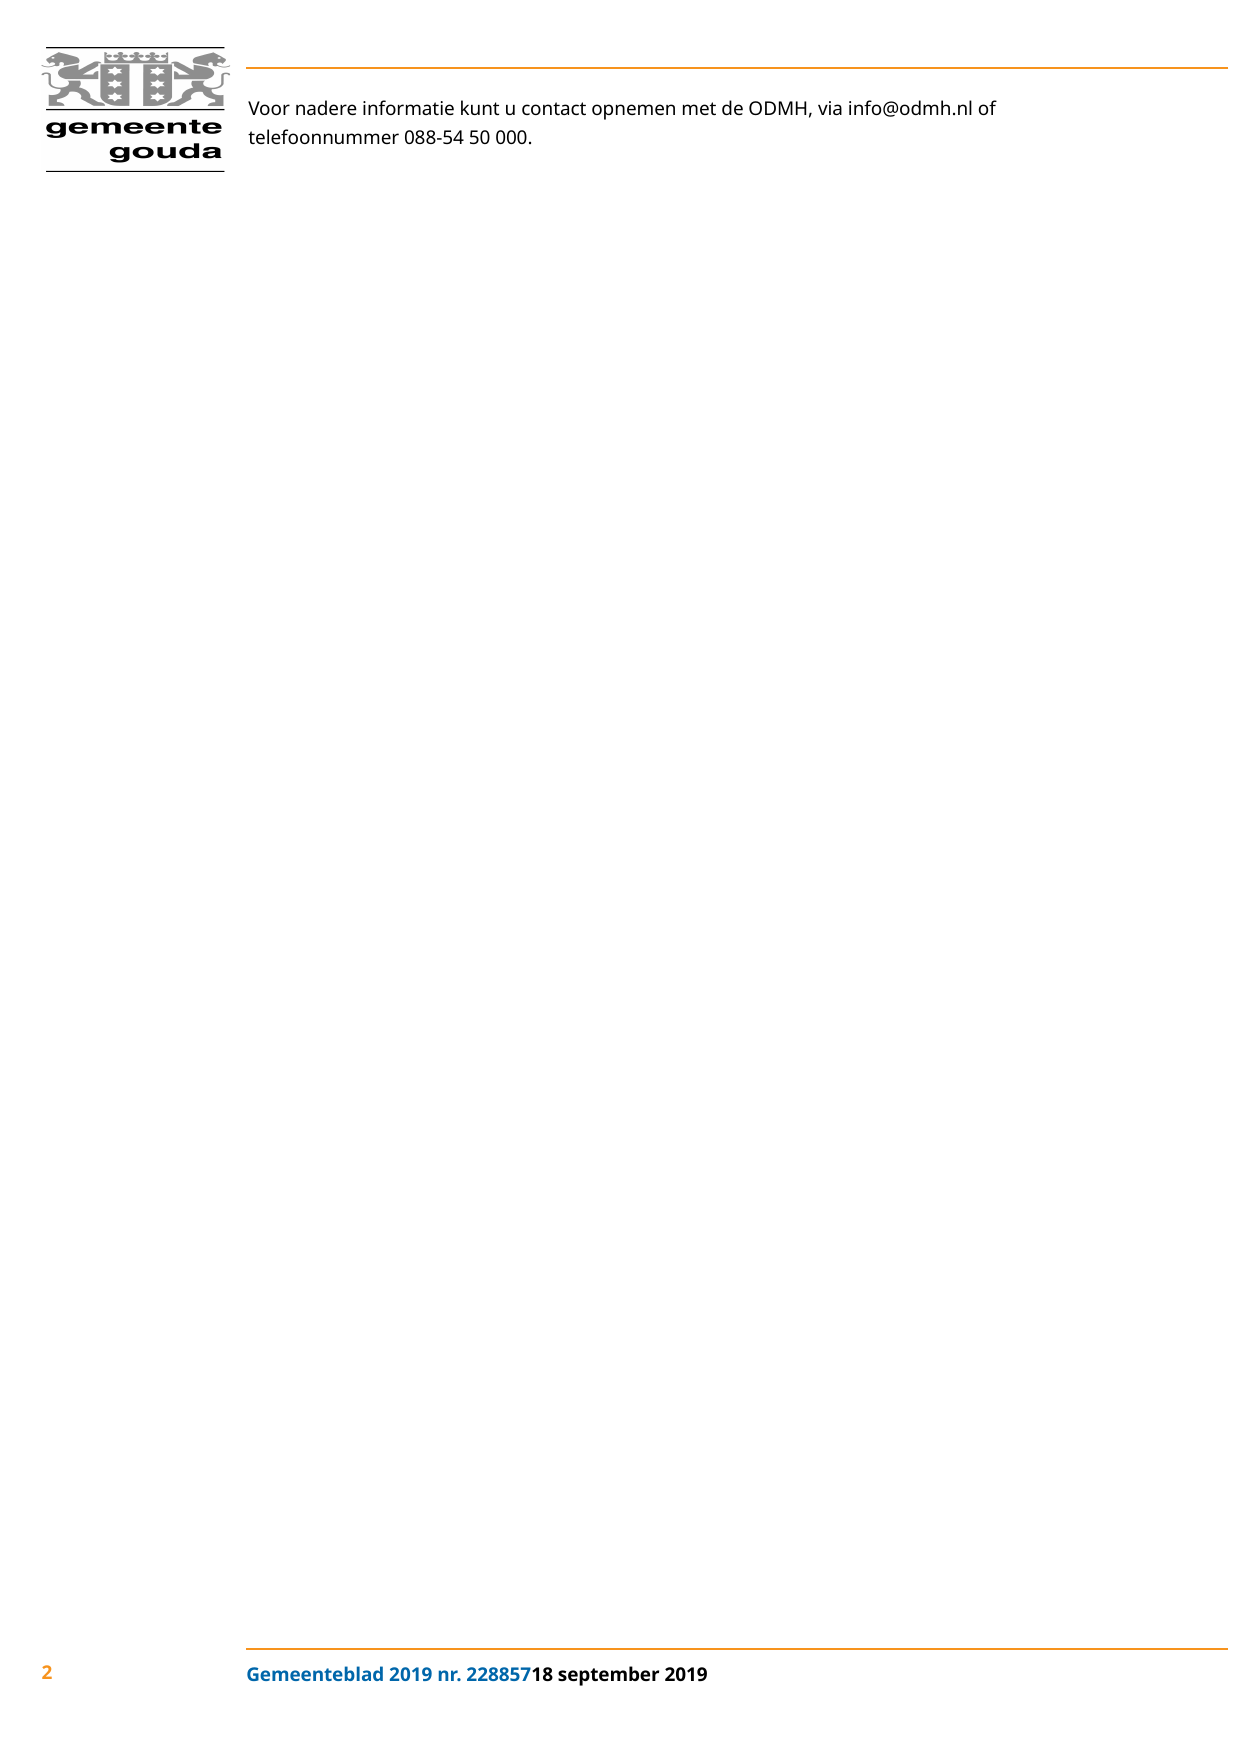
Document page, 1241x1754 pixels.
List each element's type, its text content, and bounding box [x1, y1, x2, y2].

text Voor nadere informatie kunt u contact opnemen met de ODMH, via info@odmh.nl of telefoonnummer 088-54 50 000. [248, 95, 1152, 150]
picture [41, 47, 231, 172]
